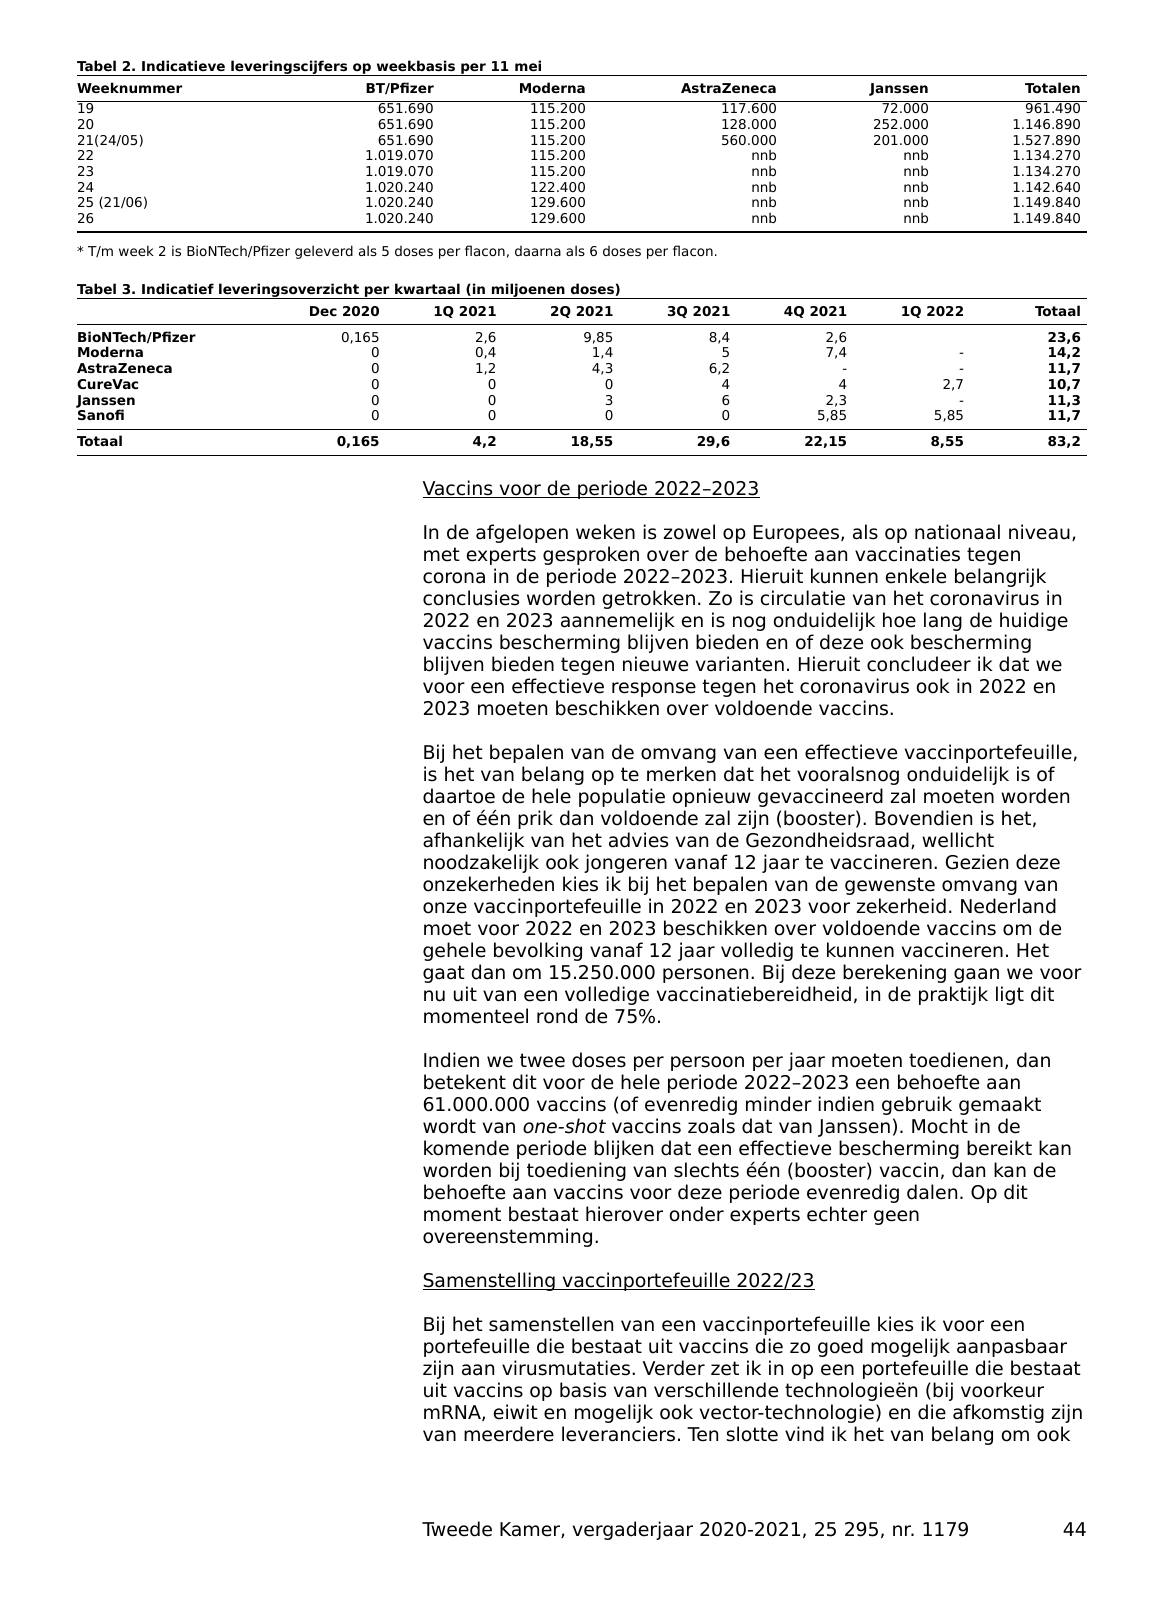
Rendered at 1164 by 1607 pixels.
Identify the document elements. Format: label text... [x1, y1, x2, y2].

table_cell 1.020.240 [288, 180, 439, 195]
text Bij het bepalen van de omvang van een effectieve vaccinportefeuille, is het van belang op te merken dat het vooralsnog onduidelijk is of daartoe de hele populatie opnieuw gevaccineerd zal moeten worden en of één prik dan voldoende zal zijn (booster). Bovendien is het, afhankelijk van het advies van de Gezondheidsraad, wellicht noodzakelijk ook jongeren vanaf 12 jaar te vaccineren. Gezien deze onzekerheden kies ik bij het bepalen van de gewenste omvang van onze vaccinportefeuille in 2022 en 2023 voor zekerheid. Nederland moet voor 2022 en 2023 beschikken over voldoende vaccins om de gehele bevolking vanaf 12 jaar volledig te kunnen vaccineren. Het gaat dan om 15.250.000 personen. Bij deze berekening gaan we voor nu uit van een volledige vaccinatiebereidheid, in de praktijk ligt dit momenteel rond de 75%. [422, 742, 1087, 1028]
table_cell nnb [783, 148, 934, 164]
table_cell 19 [77, 102, 287, 117]
table_cell 11,7 [970, 408, 1087, 428]
table_cell 129.600 [439, 195, 591, 211]
table_cell Totalen [935, 76, 1087, 101]
table_cell nnb [591, 148, 782, 164]
table_cell 25 (21/06) [77, 195, 287, 211]
table_cell 83,2 [970, 430, 1087, 455]
table_cell 0 [269, 393, 385, 408]
table_cell 117.600 [591, 102, 782, 117]
table_cell 23 [77, 164, 287, 179]
table_cell * T/m week 2 is BioNTech/Pfizer geleverd als 5 doses per flacon, daarna als 6 doses per flacon. [77, 233, 1087, 260]
table_cell Moderna [439, 76, 591, 101]
table_cell 2,6 [385, 325, 502, 345]
table_cell 1.019.070 [288, 148, 439, 164]
subtitle Samenstelling vaccinportefeuille 2022/23 [422, 1270, 1087, 1292]
table_cell 5,85 [736, 408, 853, 428]
table_cell BT/Pfizer [288, 76, 439, 101]
table_cell 21(24/05) [77, 133, 287, 148]
table_cell 26 [77, 211, 287, 231]
table_cell 651.690 [288, 133, 439, 148]
table_cell 1,4 [502, 345, 619, 361]
table_cell 1.149.840 [935, 211, 1087, 231]
table_cell 201.000 [783, 133, 934, 148]
table_cell [77, 299, 268, 324]
text In de afgelopen weken is zowel op Europees, als op nationaal niveau, met experts gesproken over de behoefte aan vaccinaties tegen corona in de periode 2022–2023. Hieruit kunnen enkele belangrijk conclusies worden getrokken. Zo is circulatie van het coronavirus in 2022 en 2023 aannemelijk en is nog onduidelijk hoe lang de huidige vaccins bescherming blijven bieden en of deze ook bescherming blijven bieden tegen nieuwe varianten. Hieruit concludeer ik dat we voor een effectieve response tegen het coronavirus ook in 2022 en 2023 moeten beschikken over voldoende vaccins. [422, 522, 1087, 720]
table_cell 0 [269, 408, 385, 428]
table_cell 6 [619, 393, 736, 408]
table_cell nnb [591, 211, 782, 231]
table_cell 129.600 [439, 211, 591, 231]
table_cell 122.400 [439, 180, 591, 195]
table_cell - [853, 361, 970, 377]
table_cell 1.019.070 [288, 164, 439, 179]
table_cell 115.200 [439, 102, 591, 117]
table_cell 0 [385, 393, 502, 408]
table_cell 22 [77, 148, 287, 164]
table_header Tabel 2. Indicatieve leveringscijfers op weekbasis per 11 mei [77, 59, 1087, 75]
table_cell 1,2 [385, 361, 502, 377]
table_cell Janssen [77, 393, 268, 408]
table_cell 0 [502, 408, 619, 428]
table_cell Dec 2020 [269, 299, 385, 324]
table_cell 9,85 [502, 325, 619, 345]
table_cell 20 [77, 117, 287, 132]
table_cell 4,2 [385, 430, 502, 455]
table_cell 4Q 2021 [736, 299, 853, 324]
table_cell 22,15 [736, 430, 853, 455]
table_header Tabel 3. Indicatief leveringsoverzicht per kwartaal (in miljoenen doses) [77, 282, 1087, 298]
table_cell 0,165 [269, 325, 385, 345]
table_cell 11,7 [970, 361, 1087, 377]
table_cell nnb [783, 164, 934, 179]
table_cell 7,4 [736, 345, 853, 361]
table_cell 8,4 [619, 325, 736, 345]
table_cell BioNTech/Pfizer [77, 325, 268, 345]
table_cell 18,55 [502, 430, 619, 455]
table_cell 5 [619, 345, 736, 361]
table_cell 0 [619, 408, 736, 428]
table_cell nnb [591, 195, 782, 211]
table_cell Janssen [783, 76, 934, 101]
table_cell 4,3 [502, 361, 619, 377]
table_cell 1.149.840 [935, 195, 1087, 211]
table_cell 0 [269, 345, 385, 361]
table_cell 11,3 [970, 393, 1087, 408]
table_cell 1.020.240 [288, 195, 439, 211]
table_cell nnb [783, 180, 934, 195]
table_cell 115.200 [439, 164, 591, 179]
table_cell 23,6 [970, 325, 1087, 345]
table_cell 651.690 [288, 102, 439, 117]
table_cell 115.200 [439, 117, 591, 132]
table_cell nnb [783, 211, 934, 231]
table_cell 0 [269, 361, 385, 377]
table_cell Totaal [77, 430, 268, 455]
table_cell [853, 325, 970, 345]
table_cell 0 [385, 377, 502, 392]
text Indien we twee doses per persoon per jaar moeten toedienen, dan betekent dit voor de hele periode 2022–2023 een behoefte aan 61.000.000 vaccins (of evenredig minder indien gebruik gemaakt wordt van one-shot vaccins zoals dat van Janssen). Mocht in de komende periode blijken dat een effectieve bescherming bereikt kan worden bij toediening van slechts één (booster) vaccin, dan kan de behoefte aan vaccins voor deze periode evenredig dalen. Op dit moment bestaat hierover onder experts echter geen overeenstemming. [422, 1050, 1087, 1248]
table_cell 1.134.270 [935, 164, 1087, 179]
table_cell 0,4 [385, 345, 502, 361]
table_cell nnb [591, 164, 782, 179]
table_cell 8,55 [853, 430, 970, 455]
table_cell 252.000 [783, 117, 934, 132]
table_cell 1.020.240 [288, 211, 439, 231]
table_cell 0,165 [269, 430, 385, 455]
table_cell 3 [502, 393, 619, 408]
table_cell AstraZeneca [591, 76, 782, 101]
table_cell Totaal [970, 299, 1087, 324]
table_cell 0 [385, 408, 502, 428]
table_cell 29,6 [619, 430, 736, 455]
table_cell 14,2 [970, 345, 1087, 361]
table_cell 0 [502, 377, 619, 392]
table_cell 560.000 [591, 133, 782, 148]
table_cell 1Q 2021 [385, 299, 502, 324]
table_cell Moderna [77, 345, 268, 361]
table_cell 1Q 2022 [853, 299, 970, 324]
table_cell 2Q 2021 [502, 299, 619, 324]
subtitle Vaccins voor de periode 2022–2023 [422, 478, 1087, 500]
table_cell nnb [783, 195, 934, 211]
table_cell 3Q 2021 [619, 299, 736, 324]
table_cell - [853, 393, 970, 408]
table_cell 961.490 [935, 102, 1087, 117]
table_cell 2,7 [853, 377, 970, 392]
table_cell 1.142.640 [935, 180, 1087, 195]
text Bij het samenstellen van een vaccinportefeuille kies ik voor een portefeuille die bestaat uit vaccins die zo goed mogelijk aanpasbaar zijn aan virusmutaties. Verder zet ik in op een portefeuille die bestaat uit vaccins op basis van verschillende technologieën (bij voorkeur mRNA, eiwit en mogelijk ook vector-technologie) en die afkomstig zijn van meerdere leveranciers. Ten slotte vind ik het van belang om ook [422, 1314, 1087, 1446]
table_cell 651.690 [288, 117, 439, 132]
table_cell 4 [736, 377, 853, 392]
table_cell CureVac [77, 377, 268, 392]
table_cell 1.134.270 [935, 148, 1087, 164]
table_cell 4 [619, 377, 736, 392]
table_cell 0 [269, 377, 385, 392]
table_cell 1.146.890 [935, 117, 1087, 132]
table_cell - [736, 361, 853, 377]
table_cell 6,2 [619, 361, 736, 377]
table_cell 72.000 [783, 102, 934, 117]
table_cell AstraZeneca [77, 361, 268, 377]
table_cell Weeknummer [77, 76, 287, 101]
table_cell 115.200 [439, 148, 591, 164]
table_cell - [853, 345, 970, 361]
table_cell 2,6 [736, 325, 853, 345]
table_cell nnb [591, 180, 782, 195]
table_cell 1.527.890 [935, 133, 1087, 148]
table_cell 10,7 [970, 377, 1087, 392]
table_cell Sanofi [77, 408, 268, 428]
table_cell 5,85 [853, 408, 970, 428]
table_cell 24 [77, 180, 287, 195]
table_cell 128.000 [591, 117, 782, 132]
table_cell 115.200 [439, 133, 591, 148]
table_cell 2,3 [736, 393, 853, 408]
